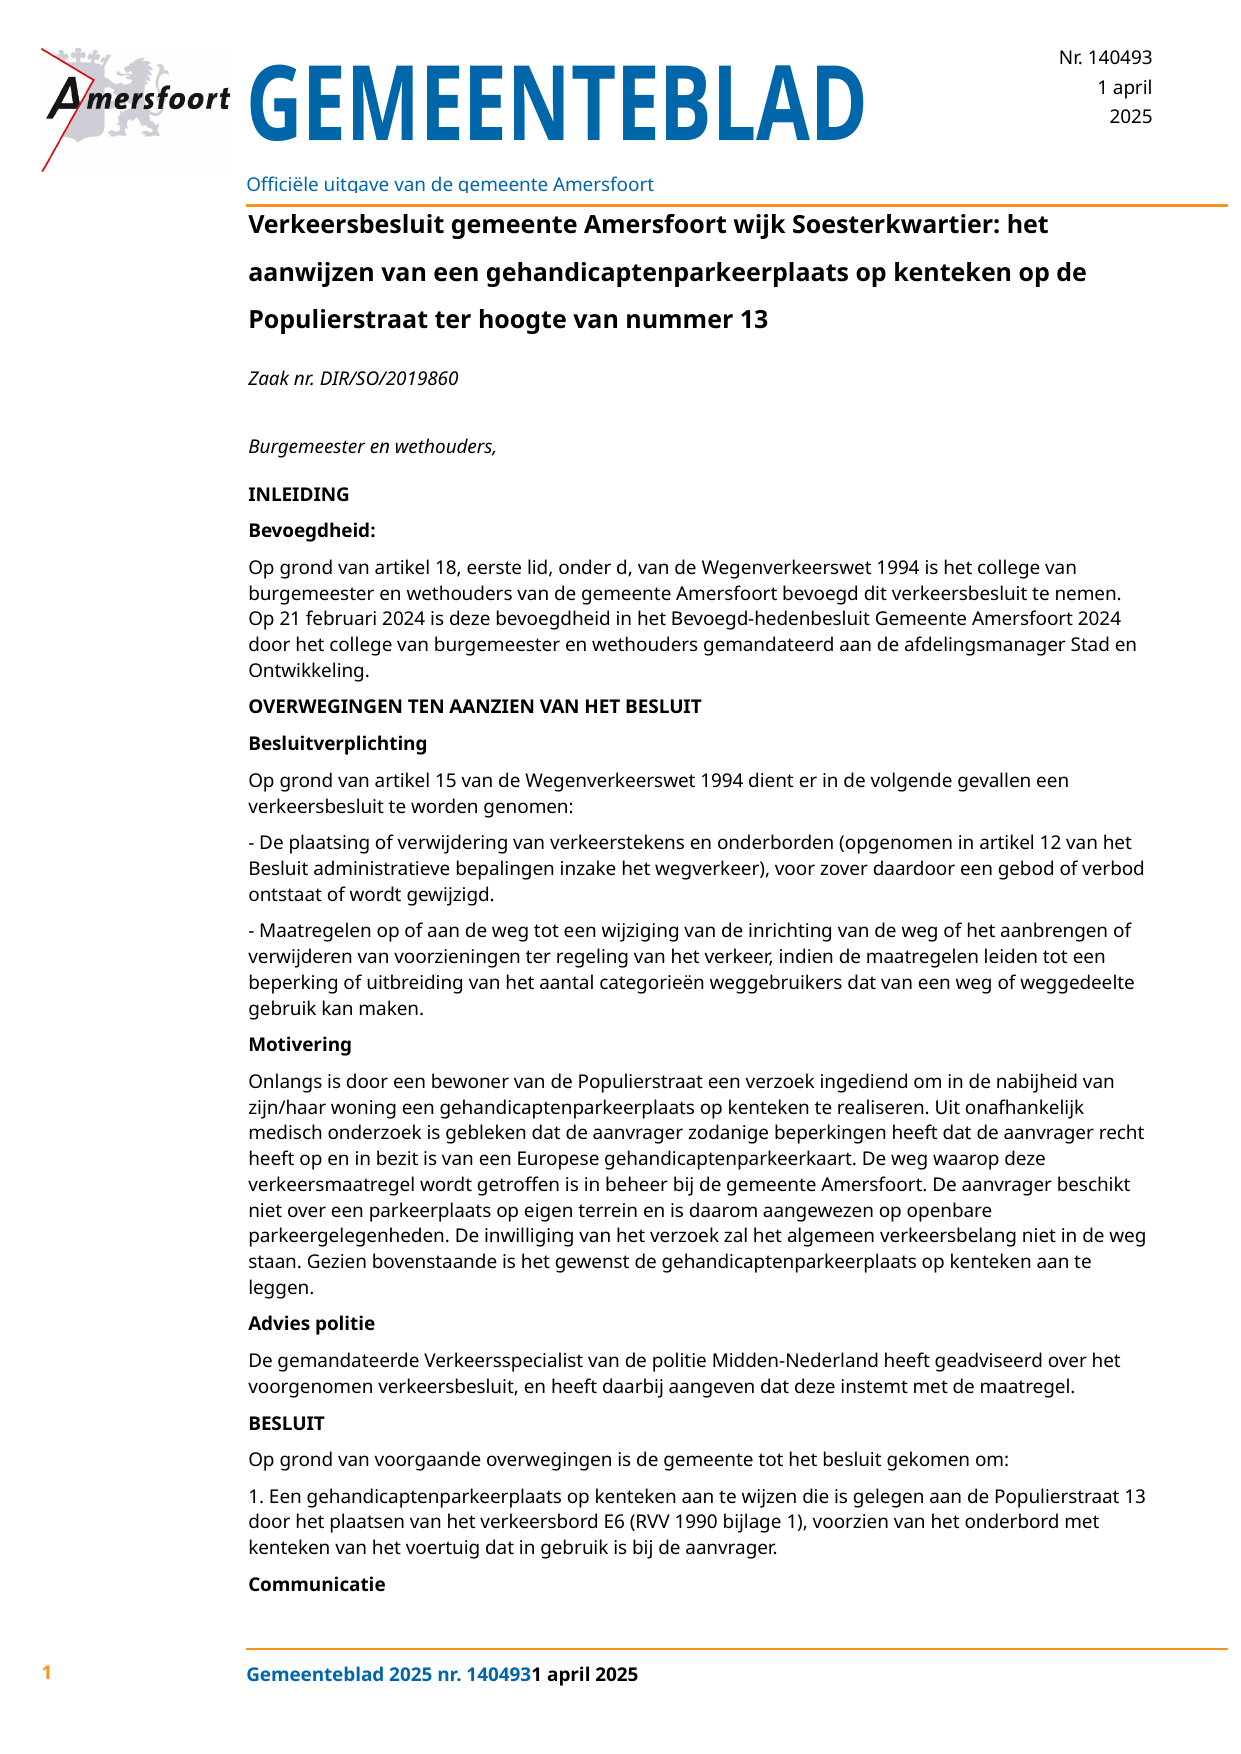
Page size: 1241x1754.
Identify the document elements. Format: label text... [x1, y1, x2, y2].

text - Maatregelen op of aan de weg tot een wijziging van de inrichting van de weg of het aanbrengen of verwijderen van voorzieningen ter regeling van het verkeer, indien de maatregelen leiden tot een beperking of uitbreiding van het aantal categorieën weggebruikers dat van een weg of weggedeelte gebruik kan maken. [248, 918, 1152, 1021]
text Op grond van artikel 15 van de Wegenverkeerswet 1994 dient er in de volgende gevallen een verkeersbesluit te worden genomen: [248, 767, 1152, 818]
text Op grond van artikel 18, eerste lid, onder d, van de Wegenverkeerswet 1994 is het college van burgemeester en wethouders van de gemeente Amersfoort bevoegd dit verkeersbesluit te nemen. Op 21 februari 2024 is deze bevoegdheid in het Bevoegd-hedenbesluit Gemeente Amersfoort 2024 door het college van burgemeester en wethouders gemandateerd aan de afdelingsmanager Stad en Ontwikkeling. [248, 554, 1152, 683]
text 1. Een gehandicaptenparkeerplaats op kenteken aan te wijzen die is gelegen aan de Populierstraat 13 door het plaatsen van het verkeersbord E6 (RVV 1990 bijlage 1), voorzien van het onderbord met kenteken van het voertuig dat in gebruik is bij de aanvrager. [248, 1483, 1152, 1560]
text Advies politie [248, 1311, 1152, 1336]
text BESLUIT [248, 1410, 1152, 1435]
text - De plaatsing of verwijdering van verkeerstekens en onderborden (opgenomen in artikel 12 van het Besluit administratieve bepalingen inzake het wegverkeer), voor zover daardoor een gebod of verbod ontstaat of wordt gewijzigd. [248, 829, 1152, 907]
text De gemandateerde Verkeersspecialist van de politie Midden-Nederland heeft geadviseerd over het voorgenomen verkeersbesluit, en heeft daarbij aangeven dat deze instemt met de maatregel. [248, 1347, 1152, 1399]
text Communicatie [248, 1571, 1152, 1597]
text INLEIDING [248, 481, 1152, 507]
text Bevoegdheid: [248, 517, 1152, 543]
text Besluitverplichting [248, 730, 1152, 756]
picture [41, 47, 231, 172]
text Onlangs is door een bewoner van de Populierstraat een verzoek ingediend om in de nabijheid van zijn/haar woning een gehandicaptenparkeerplaats op kenteken te realiseren. Uit onafhankelijk medisch onderzoek is gebleken dat de aanvrager zodanige beperkingen heeft dat de aanvrager recht heeft op en in bezit is van een Europese gehandicaptenparkeerkaart. De weg waarop deze verkeersmaatregel wordt getroffen is in beheer bij de gemeente Amersfoort. De aanvrager beschikt niet over een parkeerplaats op eigen terrein en is daarom aangewezen op openbare parkeergelegenheden. De inwilliging van het verzoek zal het algemeen verkeersbelang niet in de weg staan. Gezien bovenstaande is het gewenst de gehandicaptenparkeerplaats op kenteken aan te leggen. [248, 1068, 1152, 1300]
text Verkeersbesluit gemeente Amersfoort wijk Soesterkwartier: het aanwijzen van een gehandicaptenparkeerplaats op kenteken op de Populierstraat ter hoogte van nummer 13 [248, 207, 1152, 336]
text OVERWEGINGEN TEN AANZIEN VAN HET BESLUIT [248, 694, 1152, 719]
text Op grond van voorgaande overwegingen is de gemeente tot het besluit gekomen om: [248, 1446, 1152, 1472]
text Burgemeester en wethouders, [248, 433, 1152, 459]
text Motivering [248, 1031, 1152, 1057]
text Zaak nr. DIR/SO/2019860 [248, 366, 1152, 391]
